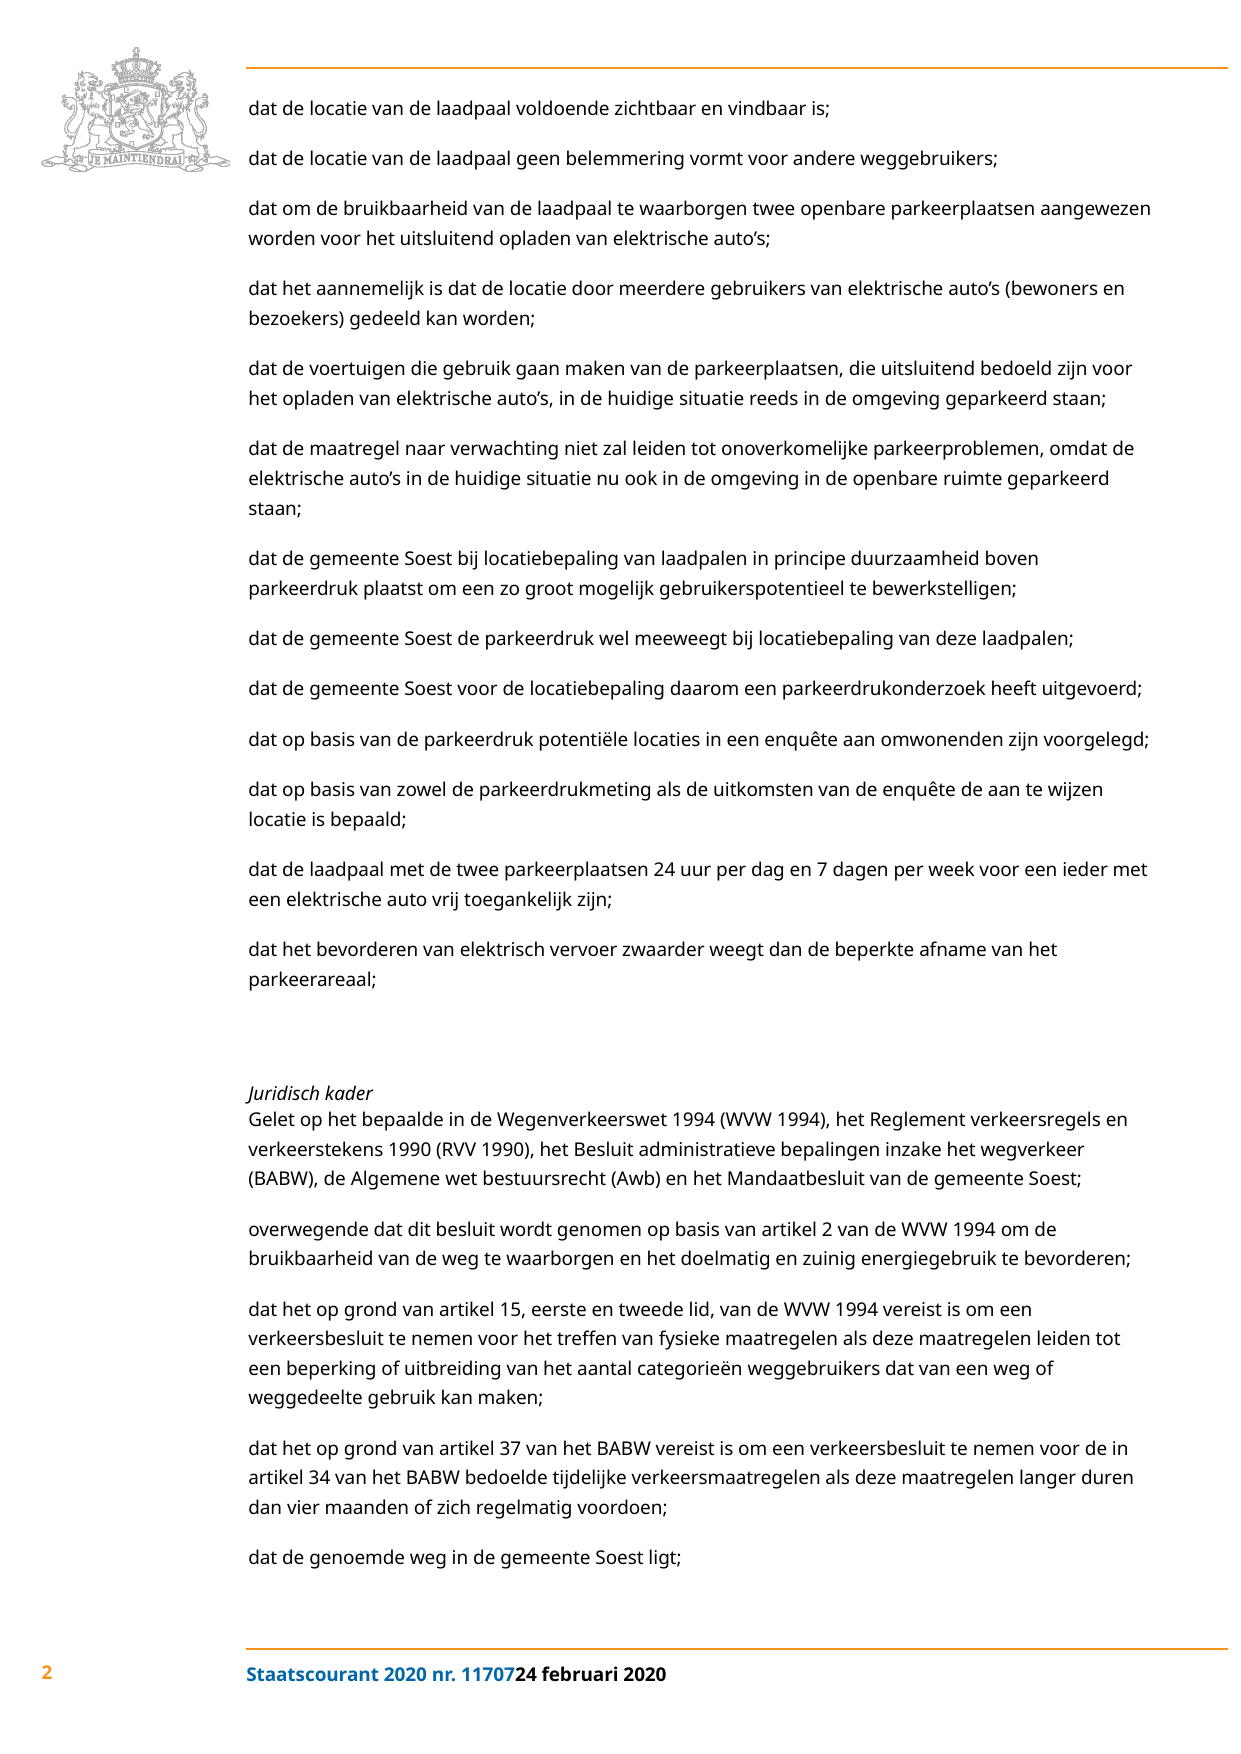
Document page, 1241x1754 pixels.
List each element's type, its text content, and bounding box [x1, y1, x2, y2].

text dat het op grond van artikel 37 van het BABW vereist is om een verkeersbesluit te nemen voor de in artikel 34 van het BABW bedoelde tijdelijke verkeersmaatregelen als deze maatregelen langer duren dan vier maanden of zich regelmatig voordoen; [248, 1435, 1152, 1520]
text dat op basis van zowel de parkeerdrukmeting als de uitkomsten van de enquête de aan te wijzen locatie is bepaald; [248, 776, 1152, 832]
text dat de gemeente Soest voor de locatiebepaling daarom een parkeerdrukonderzoek heeft uitgevoerd; [248, 676, 1152, 701]
text Juridisch kader [248, 1080, 1152, 1106]
text dat de voertuigen die gebruik gaan maken van de parkeerplaatsen, die uitsluitend bedoeld zijn voor het opladen van elektrische auto’s, in de huidige situatie reeds in de omgeving geparkeerd staan; [248, 356, 1152, 411]
text Gelet op het bepaalde in de Wegenverkeerswet 1994 (WVW 1994), het Reglement verkeersregels en verkeerstekens 1990 (RVV 1990), het Besluit administratieve bepalingen inzake het wegverkeer (BABW), de Algemene wet bestuursrecht (Awb) en het Mandaatbesluit van de gemeente Soest; [248, 1106, 1152, 1191]
text dat het bevorderen van elektrisch vervoer zwaarder weegt dan de beperkte afname van het parkeerareaal; [248, 936, 1152, 992]
text dat de maatregel naar verwachting niet zal leiden tot onoverkomelijke parkeerproblemen, omdat de elektrische auto’s in de huidige situatie nu ook in de omgeving in de openbare ruimte geparkeerd staan; [248, 436, 1152, 521]
text dat op basis van de parkeerdruk potentiële locaties in een enquête aan omwonenden zijn voorgelegd; [248, 726, 1152, 752]
text dat de gemeente Soest bij locatiebepaling van laadpalen in principe duurzaamheid boven parkeerdruk plaatst om een zo groot mogelijk gebruikerspotentieel te bewerkstelligen; [248, 545, 1152, 601]
text dat de laadpaal met de twee parkeerplaatsen 24 uur per dag en 7 dagen per week voor een ieder met een elektrische auto vrij toegankelijk zijn; [248, 856, 1152, 912]
text dat de locatie van de laadpaal voldoende zichtbaar en vindbaar is; [248, 95, 1152, 121]
text dat om de bruikbaarheid van de laadpaal te waarborgen twee openbare parkeerplaatsen aangewezen worden voor het uitsluitend opladen van elektrische auto’s; [248, 196, 1152, 251]
text dat de genoemde weg in de gemeente Soest ligt; [248, 1544, 1152, 1570]
text dat de locatie van de laadpaal geen belemmering vormt voor andere weggebruikers; [248, 145, 1152, 171]
text dat het op grond van artikel 15, eerste en tweede lid, van de WVW 1994 vereist is om een verkeersbesluit te nemen voor het treffen van fysieke maatregelen als deze maatregelen leiden tot een beperking of uitbreiding van het aantal categorieën weggebruikers dat van een weg of weggedeelte gebruik kan maken; [248, 1296, 1152, 1410]
picture [41, 47, 231, 172]
text overwegende dat dit besluit wordt genomen op basis van artikel 2 van de WVW 1994 om de bruikbaarheid van de weg te waarborgen en het doelmatig en zuinig energiegebruik te bevorderen; [248, 1216, 1152, 1271]
text dat het aannemelijk is dat de locatie door meerdere gebruikers van elektrische auto’s (bewoners en bezoekers) gedeeld kan worden; [248, 276, 1152, 331]
text dat de gemeente Soest de parkeerdruk wel meeweegt bij locatiebepaling van deze laadpalen; [248, 625, 1152, 651]
